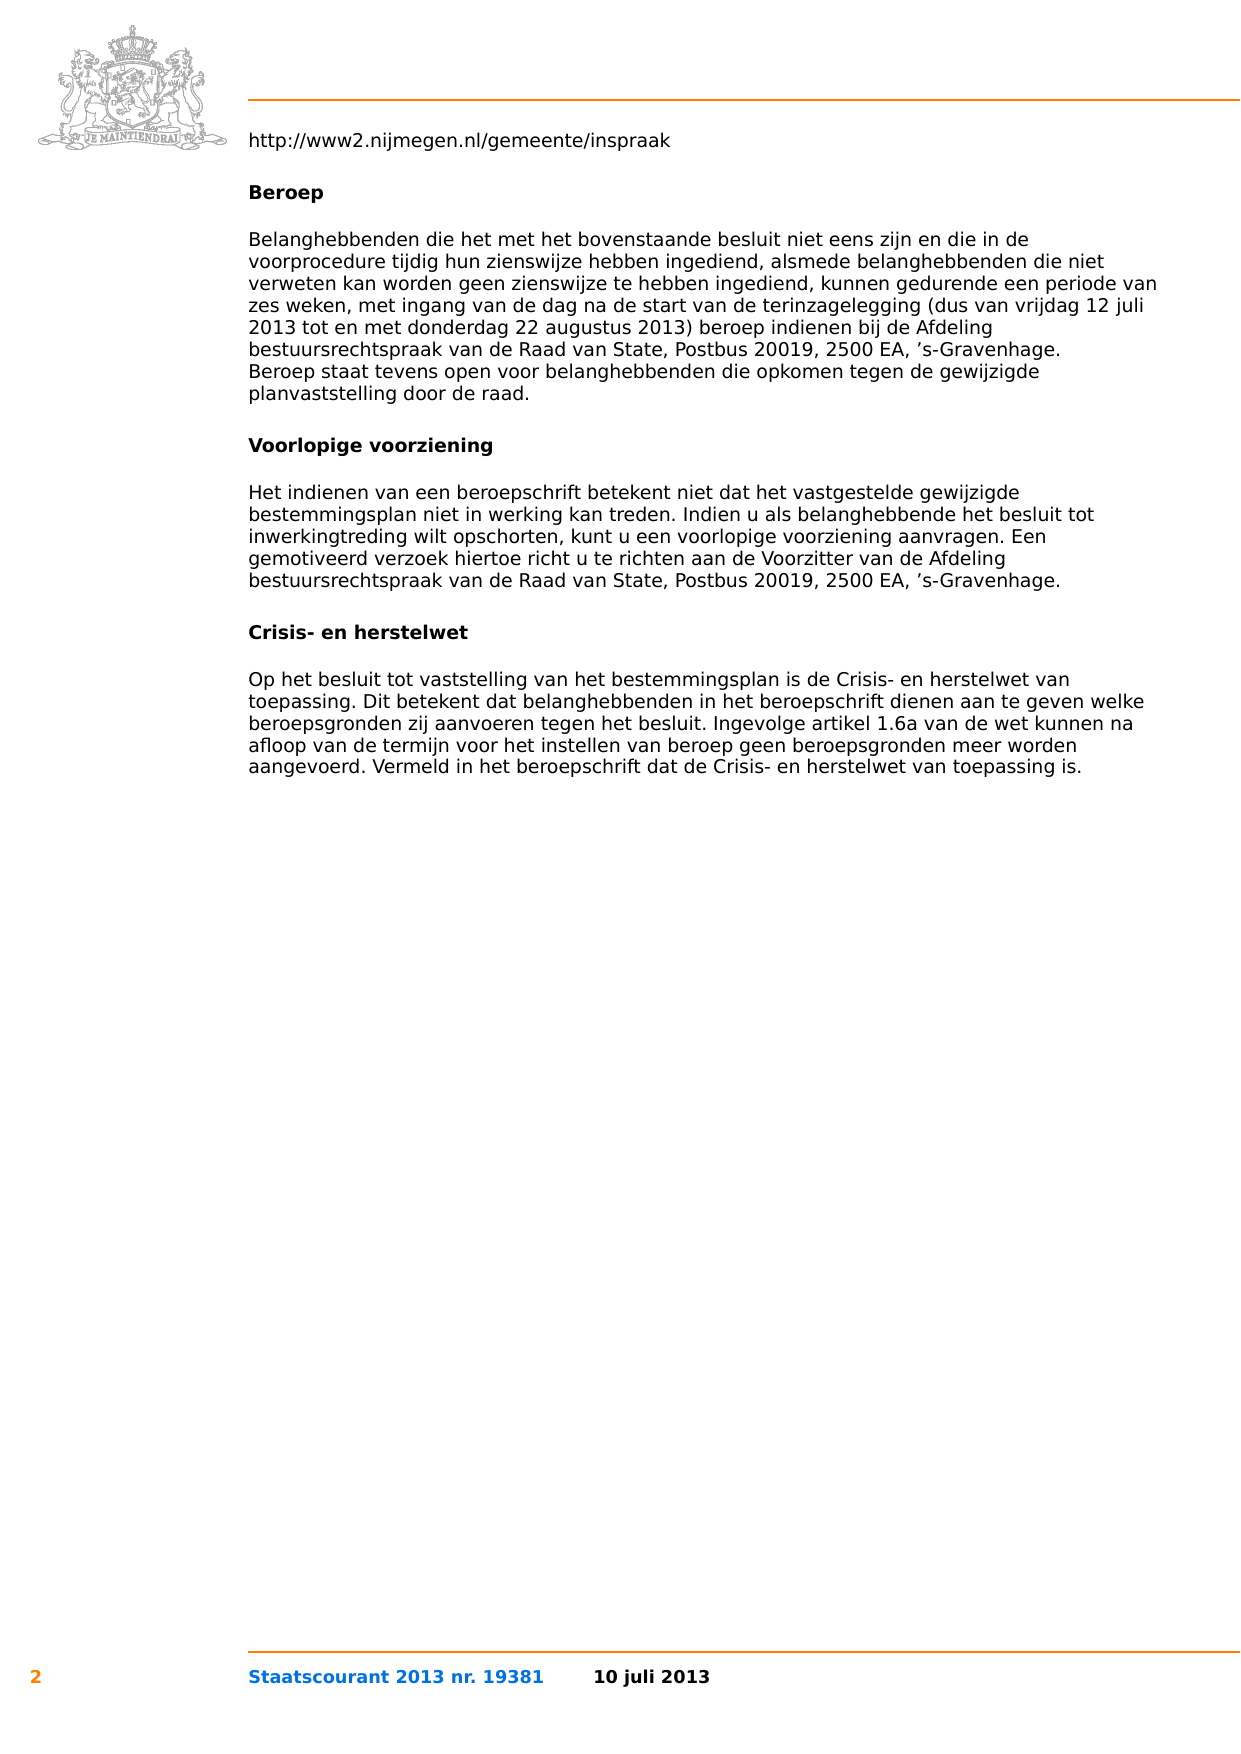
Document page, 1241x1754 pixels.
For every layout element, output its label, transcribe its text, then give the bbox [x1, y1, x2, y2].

text Beroep staat tevens open voor belanghebbenden die opkomen tegen de gewijzigde planvaststelling door de raad. [248, 361, 1163, 405]
text Op het besluit tot vaststelling van het bestemmingsplan is de Crisis- en herstelwet van toepassing. Dit betekent dat belanghebbenden in het beroepschrift dienen aan te geven welke beroepsgronden zij aanvoeren tegen het besluit. Ingevolge artikel 1.6a van de wet kunnen na afloop van de termijn voor het instellen van beroep geen beroepsgronden meer worden aangevoerd. Vermeld in het beroepschrift dat de Crisis- en herstelwet van toepassing is. [248, 668, 1163, 778]
subtitle Voorlopige voorziening [248, 435, 1163, 457]
picture [38, 25, 227, 150]
subtitle Crisis- en herstelwet [248, 622, 1163, 643]
text Belanghebbenden die het met het bovenstaande besluit niet eens zijn en die in de voorprocedure tijdig hun zienswijze hebben ingediend, alsmede belanghebbenden die niet verweten kan worden geen zienswijze te hebben ingediend, kunnen gedurende een periode van zes weken, met ingang van de dag na de start van de terinzagelegging (dus van vrijdag 12 juli 2013 tot en met donderdag 22 augustus 2013) beroep indienen bij de Afdeling bestuursrechtspraak van de Raad van State, Postbus 20019, 2500 EA, ’s-Gravenhage. [248, 229, 1163, 361]
text http://www2.nijmegen.nl/gemeente/inspraak [248, 130, 1163, 152]
text Het indienen van een beroepschrift betekent niet dat het vastgestelde gewijzigde bestemmingsplan niet in werking kan treden. Indien u als belanghebbende het besluit tot inwerkingtreding wilt opschorten, kunt u een voorlopige voorziening aanvragen. Een gemotiveerd verzoek hiertoe richt u te richten aan de Voorzitter van de Afdeling bestuursrechtspraak van de Raad van State, Postbus 20019, 2500 EA, ’s-Gravenhage. [248, 482, 1163, 592]
subtitle Beroep [248, 182, 1163, 204]
